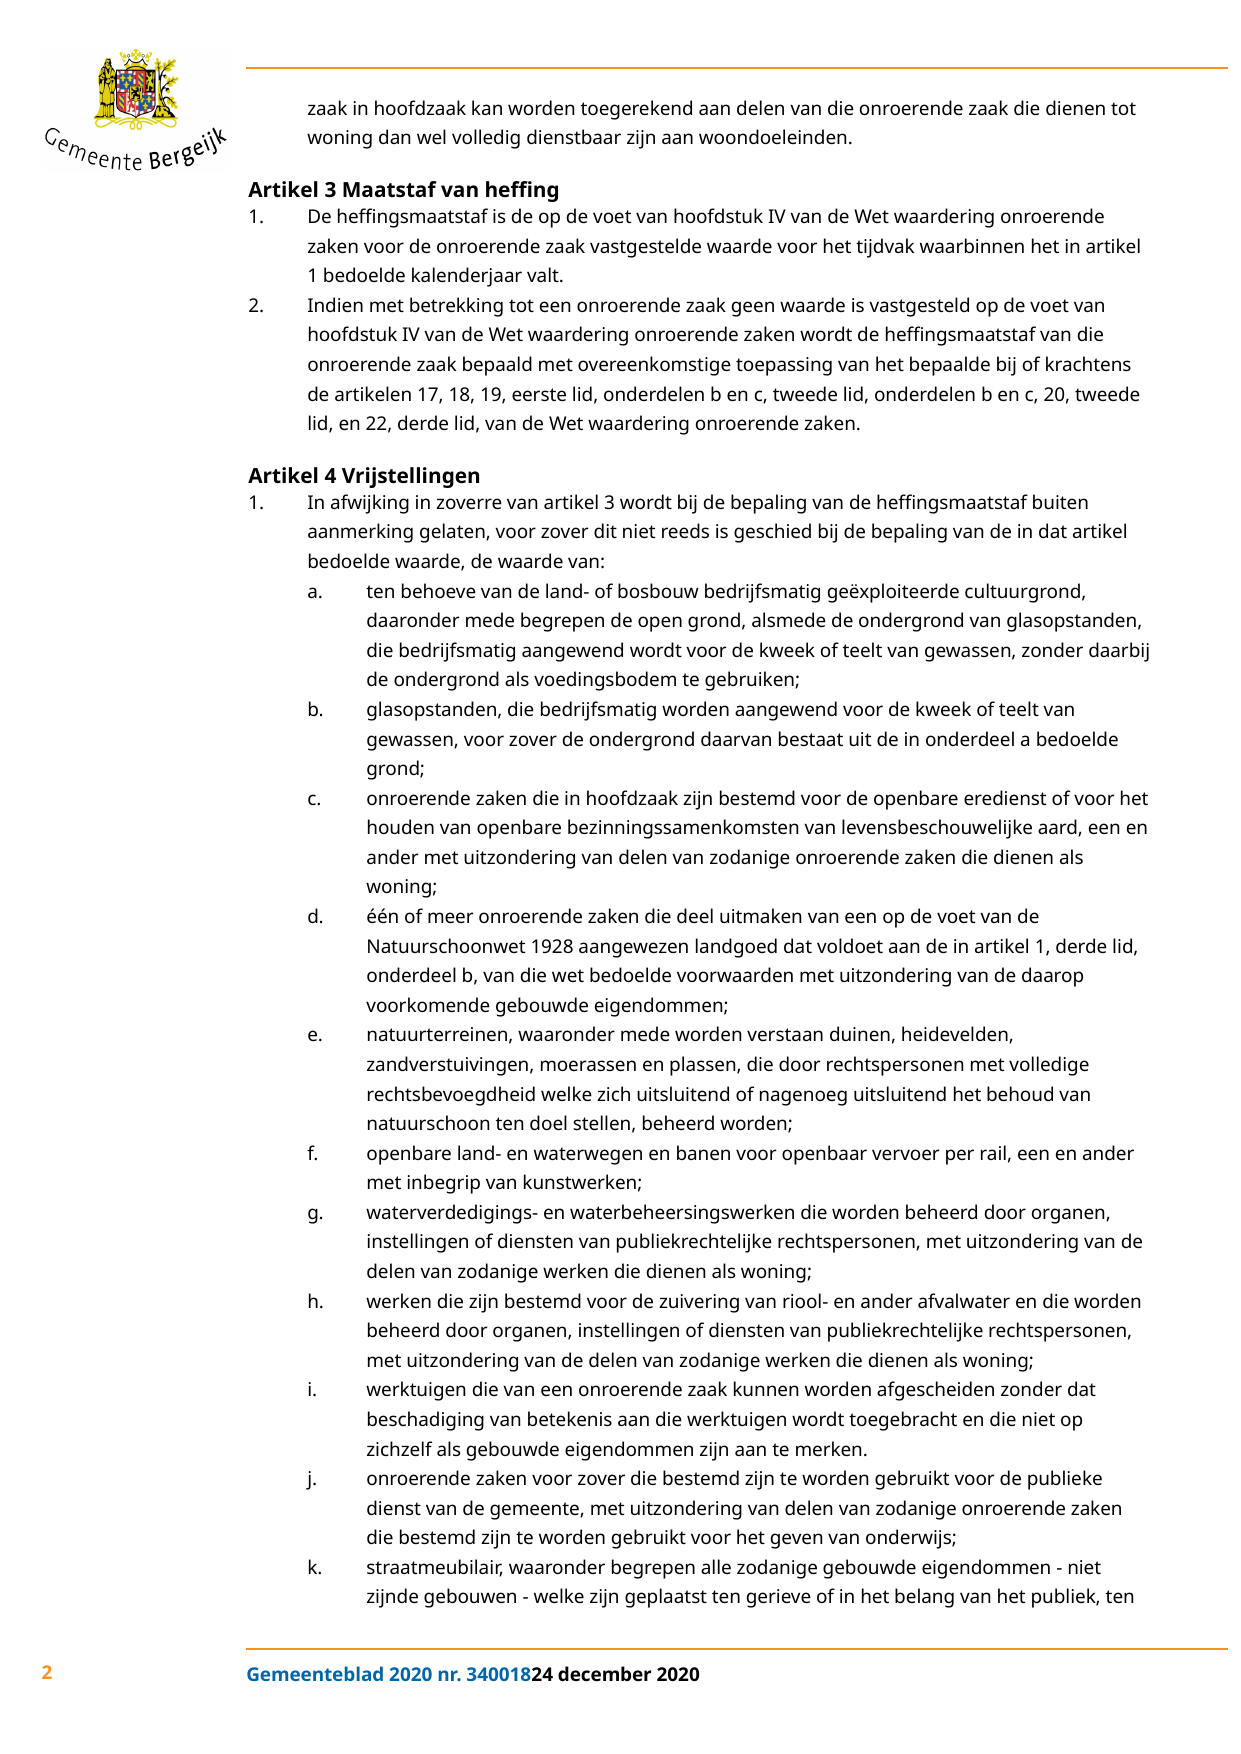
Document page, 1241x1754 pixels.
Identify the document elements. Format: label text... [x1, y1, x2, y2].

list waterverdedigings- en waterbeheersingswerken die worden beheerd door organen, instellingen of diensten van publiekrechtelijke rechtspersonen, met uitzondering van de delen van zodanige werken die dienen als woning; [307, 1199, 1152, 1284]
text Artikel 3 Maatstaf van heffing [248, 175, 1152, 203]
list De heffingsmaatstaf is de op de voet van hoofdstuk IV van de Wet waardering onroerende zaken voor de onroerende zaak vastgestelde waarde voor het tijdvak waarbinnen het in artikel 1 bedoelde kalenderjaar valt. [248, 203, 1152, 288]
list In afwijking in zoverre van artikel 3 wordt bij de bepaling van de heffingsmaatstaf buiten aanmerking gelaten, voor zover dit niet reeds is geschied bij de bepaling van de in dat artikel bedoelde waarde, de waarde van: [248, 489, 1152, 574]
list ten behoeve van de land- of bosbouw bedrijfsmatig geëxploiteerde cultuurgrond, daaronder mede begrepen de open grond, alsmede de ondergrond van glasopstanden, die bedrijfsmatig aangewend wordt voor de kweek of teelt van gewassen, zonder daarbij de ondergrond als voedingsbodem te gebruiken; [307, 578, 1152, 692]
list Indien met betrekking tot een onroerende zaak geen waarde is vastgesteld op de voet van hoofdstuk IV van de Wet waardering onroerende zaken wordt de heffingsmaatstaf van die onroerende zaak bepaald met overeenkomstige toepassing van het bepaalde bij of krachtens de artikelen 17, 18, 19, eerste lid, onderdelen b en c, tweede lid, onderdelen b en c, 20, tweede lid, en 22, derde lid, van de Wet waardering onroerende zaken. [248, 292, 1152, 436]
list openbare land- en waterwegen en banen voor openbaar vervoer per rail, een en ander met inbegrip van kunstwerken; [307, 1140, 1152, 1195]
picture [41, 47, 231, 172]
list onroerende zaken voor zover die bestemd zijn te worden gebruikt voor de publieke dienst van de gemeente, met uitzondering van delen van zodanige onroerende zaken die bestemd zijn te worden gebruikt voor het geven van onderwijs; [307, 1465, 1152, 1550]
list natuurterreinen, waaronder mede worden verstaan duinen, heidevelden, zandverstuivingen, moerassen en plassen, die door rechtspersonen met volledige rechtsbevoegdheid welke zich uitsluitend of nagenoeg uitsluitend het behoud van natuurschoon ten doel stellen, beheerd worden; [307, 1022, 1152, 1136]
list straatmeubilair, waaronder begrepen alle zodanige gebouwde eigendommen - niet zijnde gebouwen - welke zijn geplaatst ten gerieve of in het belang van het publiek, ten [307, 1554, 1152, 1609]
list werken die zijn bestemd voor de zuivering van riool- en ander afvalwater en die worden beheerd door organen, instellingen of diensten van publiekrechtelijke rechtspersonen, met uitzondering van de delen van zodanige werken die dienen als woning; [307, 1288, 1152, 1373]
list onroerende zaken die in hoofdzaak zijn bestemd voor de openbare eredienst of voor het houden van openbare bezinningssamenkomsten van levensbeschouwelijke aard, een en ander met uitzondering van delen van zodanige onroerende zaken die dienen als woning; [307, 785, 1152, 899]
list één of meer onroerende zaken die deel uitmaken van een op de voet van de Natuurschoonwet 1928 aangewezen landgoed dat voldoet aan de in artikel 1, derde lid, onderdeel b, van die wet bedoelde voorwaarden met uitzondering van de daarop voorkomende gebouwde eigendommen; [307, 903, 1152, 1018]
list werktuigen die van een onroerende zaak kunnen worden afgescheiden zonder dat beschadiging van betekenis aan die werktuigen wordt toegebracht en die niet op zichzelf als gebouwde eigendommen zijn aan te merken. [307, 1377, 1152, 1462]
list glasopstanden, die bedrijfsmatig worden aangewend voor de kweek of teelt van gewassen, voor zover de ondergrond daarvan bestaat uit de in onderdeel a bedoelde grond; [307, 696, 1152, 781]
list zaak in hoofdzaak kan worden toegerekend aan delen van die onroerende zaak die dienen tot woning dan wel volledig dienstbaar zijn aan woondoeleinden. [248, 95, 1152, 150]
text Artikel 4 Vrijstellingen [248, 461, 1152, 489]
